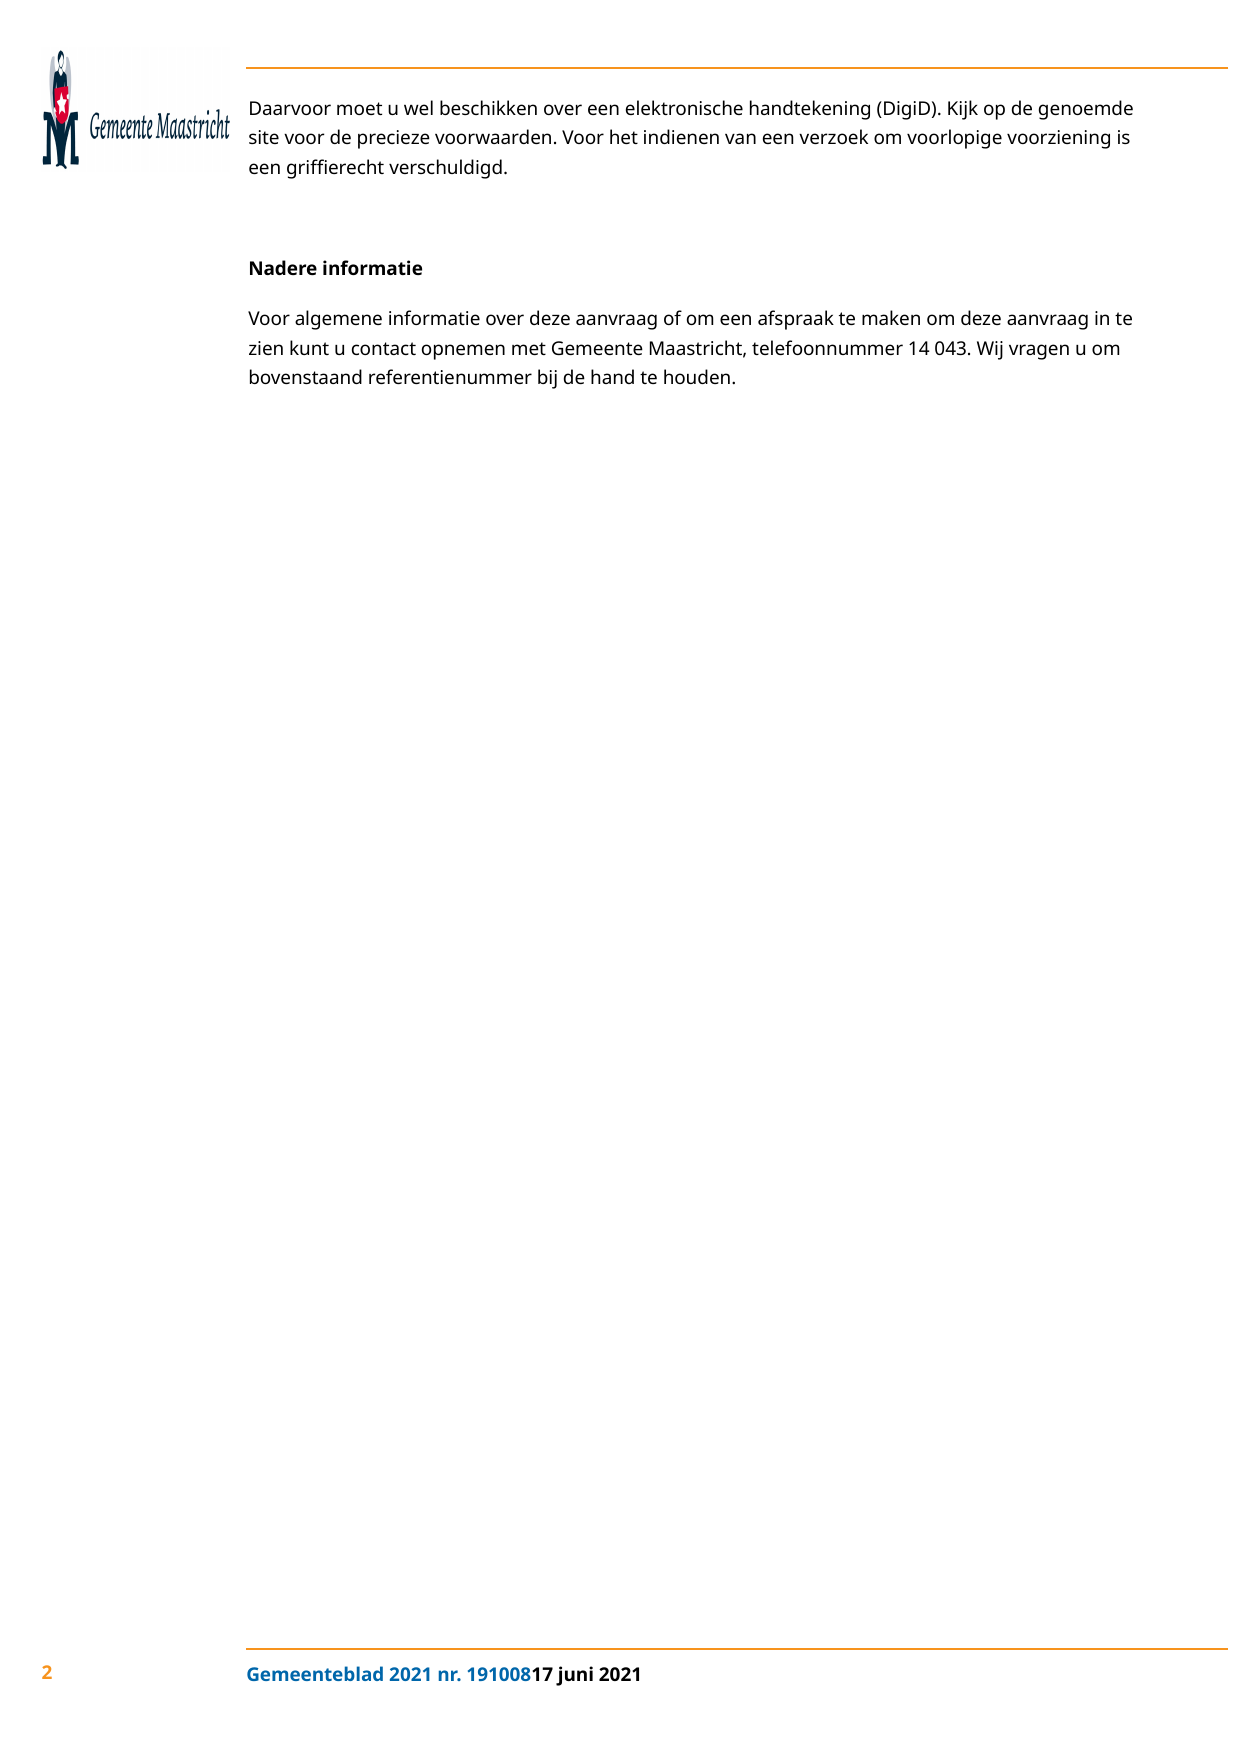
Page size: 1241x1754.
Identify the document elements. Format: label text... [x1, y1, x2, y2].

picture [41, 47, 231, 172]
text Daarvoor moet u wel beschikken over een elektronische handtekening (DigiD). Kijk op de genoemde site voor de precieze voorwaarden. Voor het indienen van een verzoek om voorlopige voorziening is een griffierecht verschuldigd. [248, 95, 1152, 180]
text Voor algemene informatie over deze aanvraag of om een afspraak te maken om deze aanvraag in te zien kunt u contact opnemen met Gemeente Maastricht, telefoonnummer 14 043. Wij vragen u om bovenstaand referentienummer bij de hand te houden. [248, 305, 1152, 390]
text Nadere informatie [248, 255, 1152, 281]
